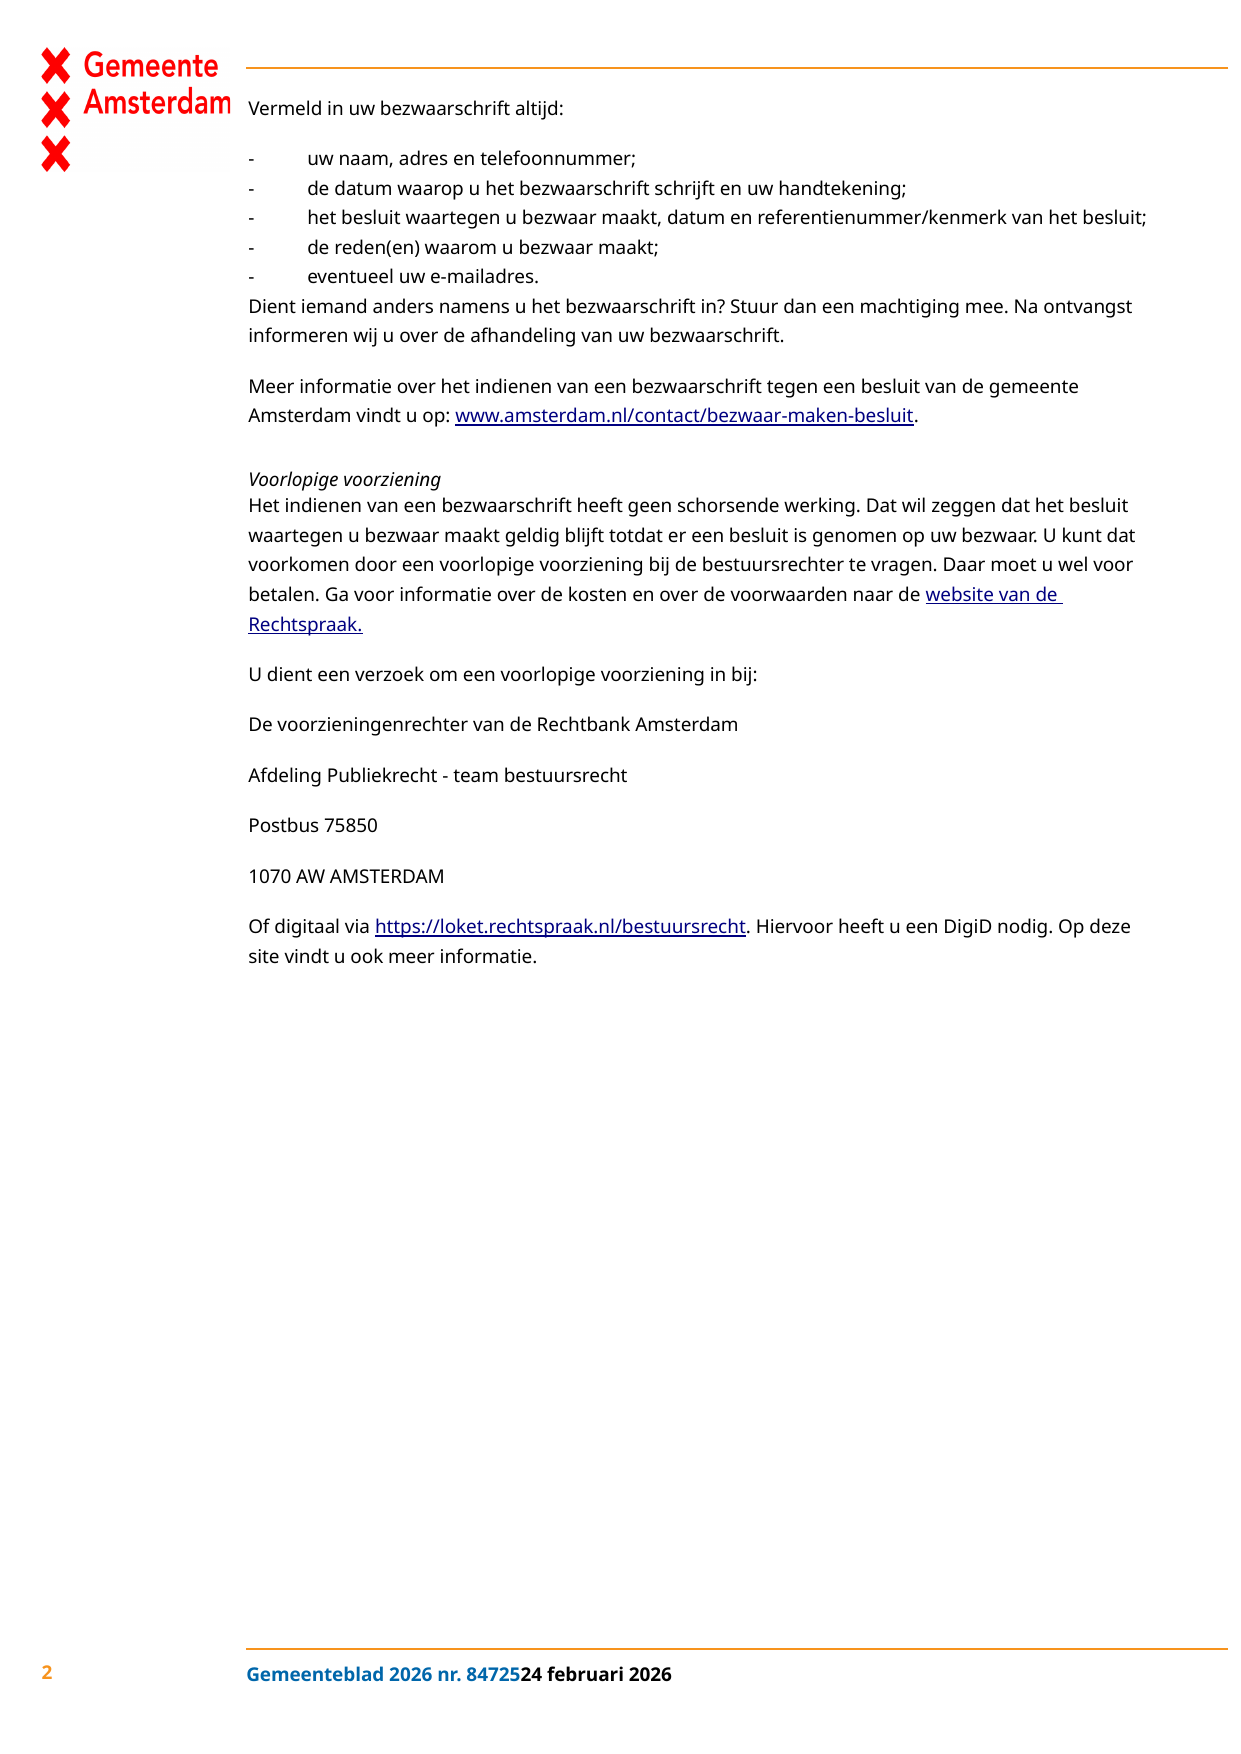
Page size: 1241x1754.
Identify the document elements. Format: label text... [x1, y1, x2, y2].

list uw naam, adres en telefoonnummer; [248, 145, 1152, 171]
list het besluit waartegen u bezwaar maakt, datum en referentienummer/kenmerk van het besluit; [248, 204, 1152, 230]
text Voorlopige voorziening [248, 467, 1152, 492]
text 1070 AW AMSTERDAM [248, 863, 1152, 888]
picture [41, 47, 231, 172]
text Meer informatie over het indienen van een bezwaarschrift tegen een besluit van de gemeente Amsterdam vindt u op: www.amsterdam.nl/contact/bezwaar-maken-besluit. [248, 373, 1152, 428]
list eventueel uw e-mailadres. [248, 263, 1152, 289]
list de reden(en) waarom u bezwaar maakt; [248, 234, 1152, 260]
text U dient een verzoek om een voorlopige voorziening in bij: [248, 661, 1152, 687]
text Het indienen van een bezwaarschrift heeft geen schorsende werking. Dat wil zeggen dat het besluit waartegen u bezwaar maakt geldig blijft totdat er een besluit is genomen op uw bezwaar. U kunt dat voorkomen door een voorlopige voorziening bij de bestuursrechter te vragen. Daar moet u wel voor betalen. Ga voor informatie over de kosten en over de voorwaarden naar de website van de Rechtspraak. [248, 492, 1152, 636]
text Of digitaal via https://loket.rechtspraak.nl/bestuursrecht. Hiervoor heeft u een DigiD nodig. Op deze site vindt u ook meer informatie. [248, 913, 1152, 968]
text De voorzieningenrechter van de Rechtbank Amsterdam [248, 712, 1152, 737]
text Postbus 75850 [248, 812, 1152, 838]
text Afdeling Publiekrecht - team bestuursrecht [248, 762, 1152, 788]
list de datum waarop u het bezwaarschrift schrijft en uw handtekening; [248, 175, 1152, 201]
text Dient iemand anders namens u het bezwaarschrift in? Stuur dan een machtiging mee. Na ontvangst informeren wij u over de afhandeling van uw bezwaarschrift. [248, 293, 1152, 348]
text Vermeld in uw bezwaarschrift altijd: [248, 95, 1152, 121]
